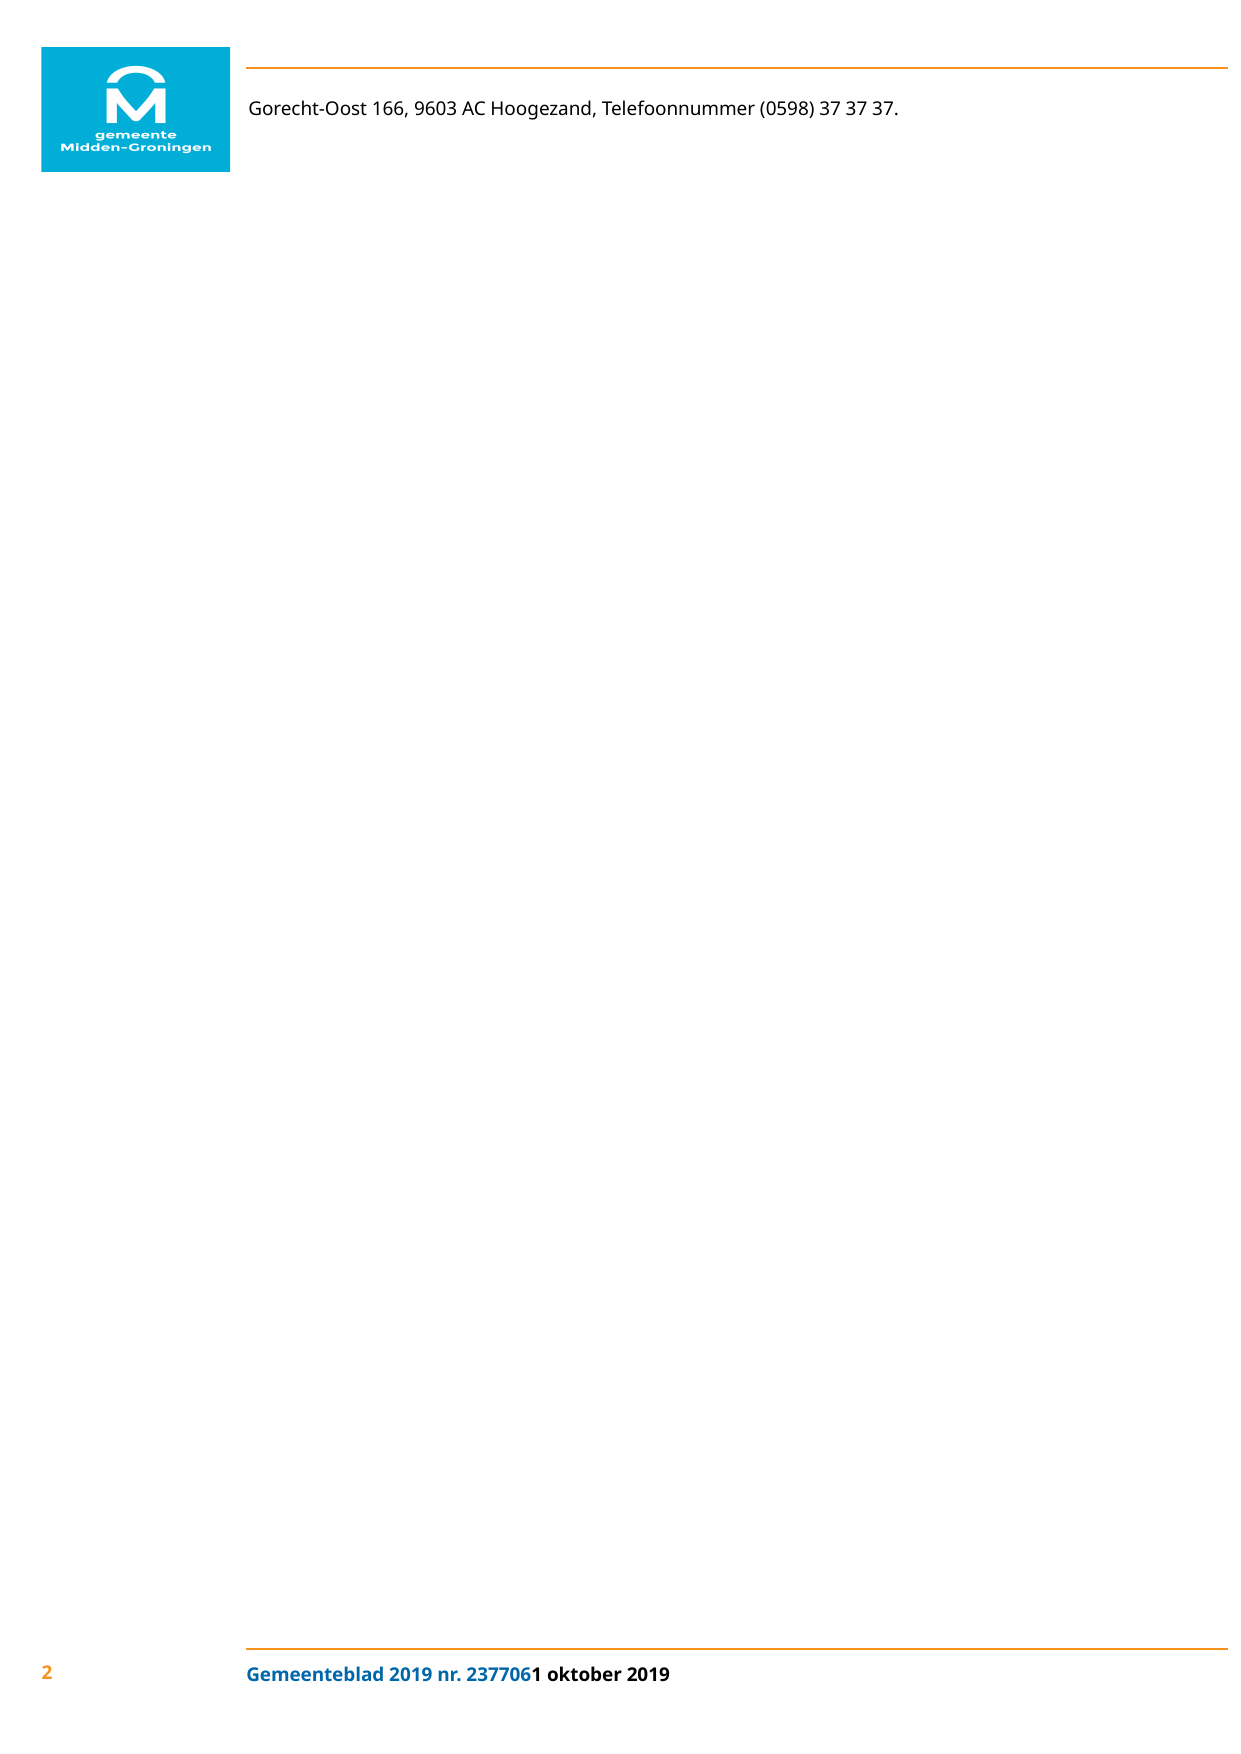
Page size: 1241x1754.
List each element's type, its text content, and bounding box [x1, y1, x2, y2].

picture [107, 89, 165, 122]
picture [108, 66, 164, 82]
picture [184, 146, 190, 153]
text Gorecht-Oost 166, 9603 AC Hoogezand, Telefoonnummer (0598) 37 37 37. [248, 95, 1152, 121]
